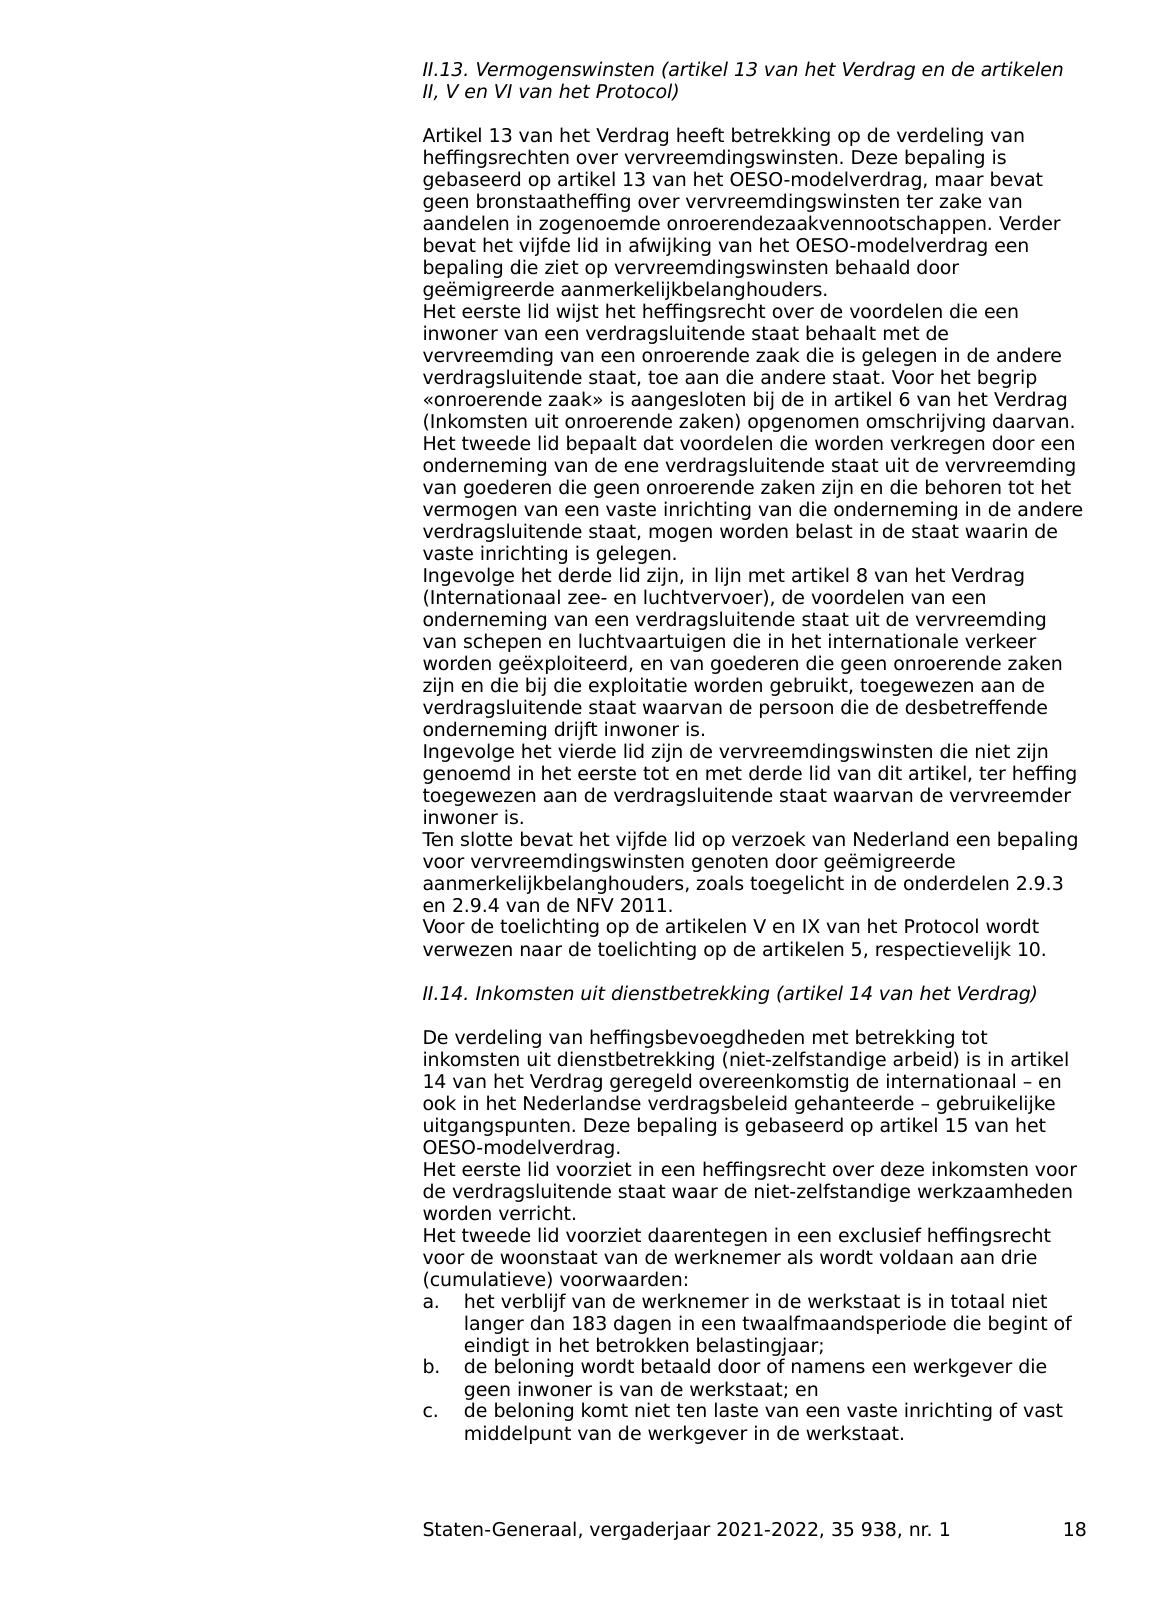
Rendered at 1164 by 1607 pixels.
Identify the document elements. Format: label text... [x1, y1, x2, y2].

text Ingevolge het derde lid zijn, in lijn met artikel 8 van het Verdrag (Internationaal zee- en luchtvervoer), de voordelen van een onderneming van een verdragsluitende staat uit de vervreemding van schepen en luchtvaartuigen die in het internationale verkeer worden geëxploiteerd, en van goederen die geen onroerende zaken zijn en die bij die exploitatie worden gebruikt, toegewezen aan de verdragsluitende staat waarvan de persoon die de desbetreffende onderneming drijft inwoner is. [422, 565, 1087, 741]
text b. de beloning wordt betaald door of namens een werkgever die geen inwoner is van de werkstaat; en [422, 1356, 1087, 1400]
subtitle II.13. Vermogenswinsten (artikel 13 van het Verdrag en de artikelen II, V en VI van het Protocol) [422, 59, 1087, 103]
text Het tweede lid bepaalt dat voordelen die worden verkregen door een onderneming van de ene verdragsluitende staat uit de vervreemding van goederen die geen onroerende zaken zijn en die behoren tot het vermogen van een vaste inrichting van die onderneming in de andere verdragsluitende staat, mogen worden belast in de staat waarin de vaste inrichting is gelegen. [422, 433, 1087, 565]
subtitle II.14. Inkomsten uit dienstbetrekking (artikel 14 van het Verdrag) [422, 983, 1087, 1004]
text a. het verblijf van de werknemer in de werkstaat is in totaal niet langer dan 183 dagen in een twaalfmaandsperiode die begint of eindigt in het betrokken belastingjaar; [422, 1291, 1087, 1356]
text Ten slotte bevat het vijfde lid op verzoek van Nederland een bepaling voor vervreemdingswinsten genoten door geëmigreerde aanmerkelijkbelanghouders, zoals toegelicht in de onderdelen 2.9.3 en 2.9.4 van de NFV 2011. [422, 828, 1087, 916]
text Voor de toelichting op de artikelen V en IX van het Protocol wordt verwezen naar de toelichting op de artikelen 5, respectievelijk 10. [422, 916, 1087, 960]
text Het eerste lid wijst het heffingsrecht over de voordelen die een inwoner van een verdragsluitende staat behaalt met de vervreemding van een onroerende zaak die is gelegen in de andere verdragsluitende staat, toe aan die andere staat. Voor het begrip «onroerende zaak» is aangesloten bij de in artikel 6 van het Verdrag (Inkomsten uit onroerende zaken) opgenomen omschrijving daarvan. [422, 301, 1087, 433]
text Het tweede lid voorziet daarentegen in een exclusief heffingsrecht voor de woonstaat van de werknemer als wordt voldaan aan drie (cumulatieve) voorwaarden: [422, 1224, 1087, 1291]
text De verdeling van heffingsbevoegdheden met betrekking tot inkomsten uit dienstbetrekking (niet-zelfstandige arbeid) is in artikel 14 van het Verdrag geregeld overeenkomstig de internationaal – en ook in het Nederlandse verdragsbeleid gehanteerde – gebruikelijke uitgangspunten. Deze bepaling is gebaseerd op artikel 15 van het OESO-modelverdrag. [422, 1027, 1087, 1159]
text c. de beloning komt niet ten laste van een vaste inrichting of vast middelpunt van de werkgever in de werkstaat. [422, 1400, 1087, 1444]
text Ingevolge het vierde lid zijn de vervreemdingswinsten die niet zijn genoemd in het eerste tot en met derde lid van dit artikel, ter heffing toegewezen aan de verdragsluitende staat waarvan de vervreemder inwoner is. [422, 741, 1087, 828]
text Artikel 13 van het Verdrag heeft betrekking op de verdeling van heffingsrechten over vervreemdingswinsten. Deze bepaling is gebaseerd op artikel 13 van het OESO-modelverdrag, maar bevat geen bronstaatheffing over vervreemdingswinsten ter zake van aandelen in zogenoemde onroerendezaakvennootschappen. Verder bevat het vijfde lid in afwijking van het OESO-modelverdrag een bepaling die ziet op vervreemdingswinsten behaald door geëmigreerde aanmerkelijkbelanghouders. [422, 125, 1087, 301]
text Het eerste lid voorziet in een heffingsrecht over deze inkomsten voor de verdragsluitende staat waar de niet-zelfstandige werkzaamheden worden verricht. [422, 1159, 1087, 1224]
